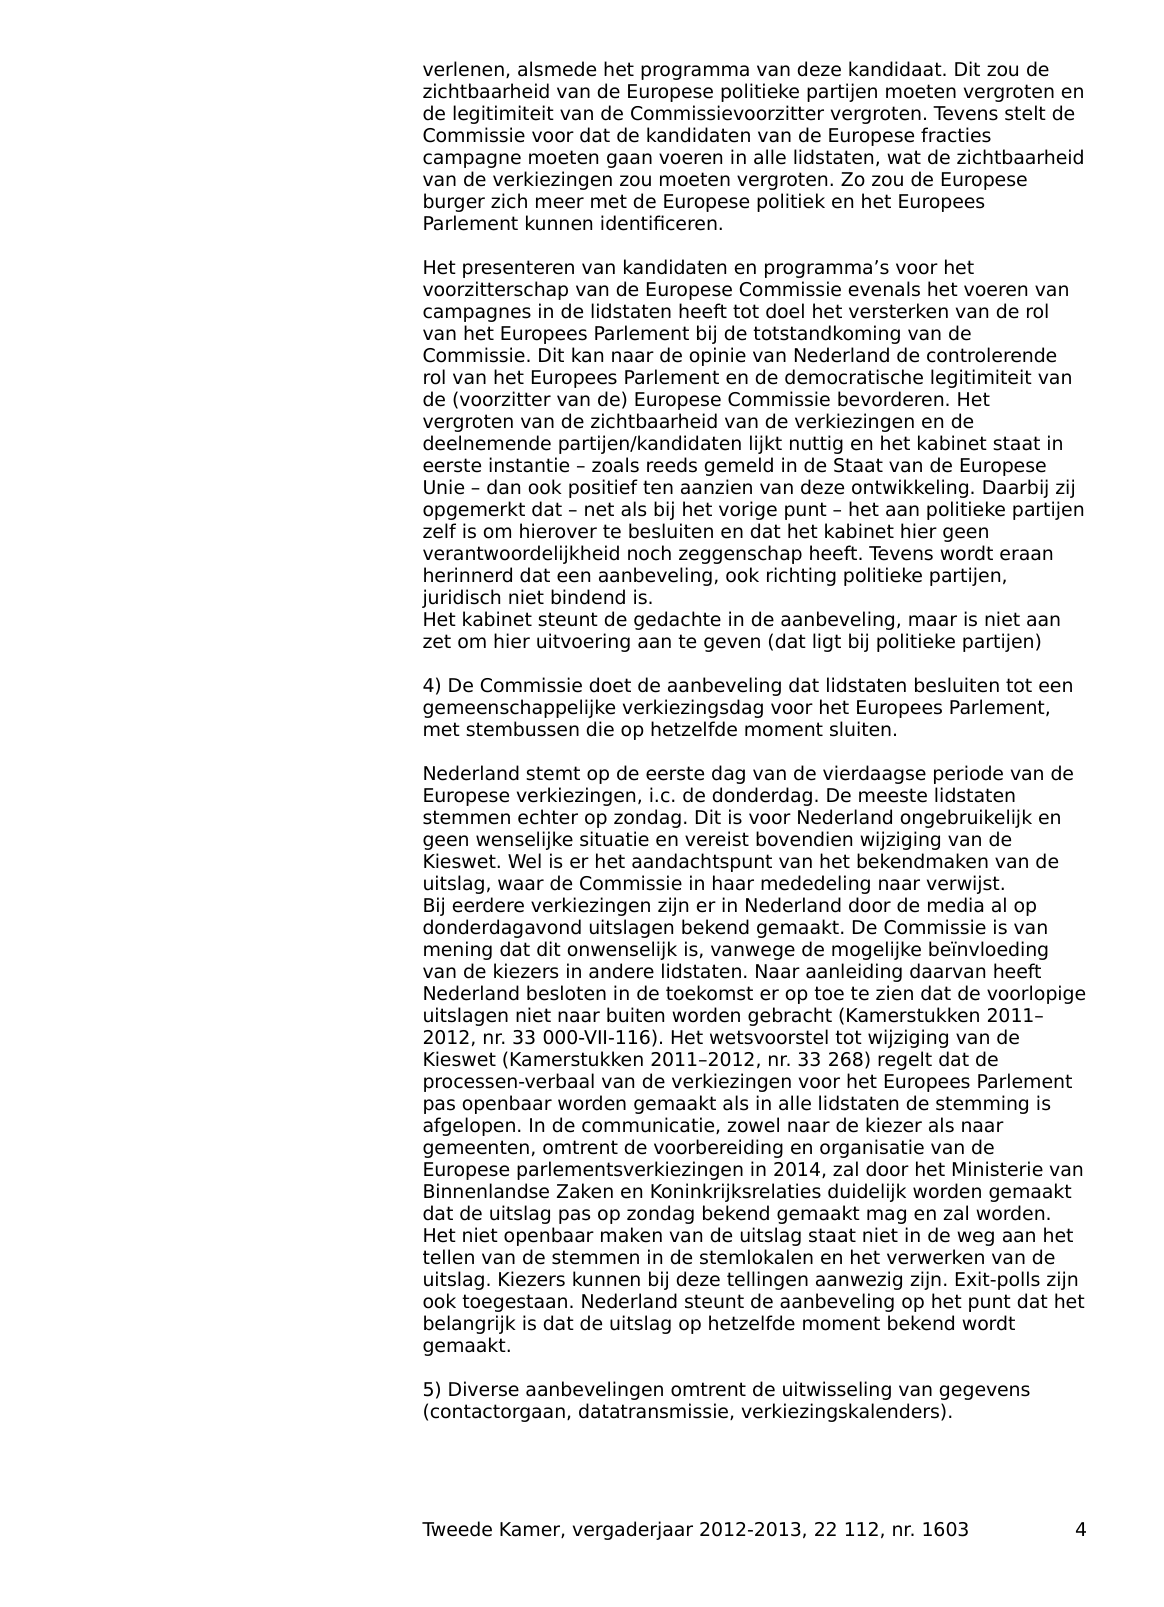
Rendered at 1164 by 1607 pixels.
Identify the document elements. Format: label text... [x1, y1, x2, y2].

text Bij eerdere verkiezingen zijn er in Nederland door de media al op donderdagavond uitslagen bekend gemaakt. De Commissie is van mening dat dit onwenselijk is, vanwege de mogelijke beïnvloeding van de kiezers in andere lidstaten. Naar aanleiding daarvan heeft Nederland besloten in de toekomst er op toe te zien dat de voorlopige uitslagen niet naar buiten worden gebracht (Kamerstukken 2011–2012, nr. 33 000-VII-116). Het wetsvoorstel tot wijziging van de Kieswet (Kamerstukken 2011–2012, nr. 33 268) regelt dat de processen-verbaal van de verkiezingen voor het Europees Parlement pas openbaar worden gemaakt als in alle lidstaten de stemming is afgelopen. In de communicatie, zowel naar de kiezer als naar gemeenten, omtrent de voorbereiding en organisatie van de Europese parlementsverkiezingen in 2014, zal door het Ministerie van Binnenlandse Zaken en Koninkrijksrelaties duidelijk worden gemaakt dat de uitslag pas op zondag bekend gemaakt mag en zal worden. Het niet openbaar maken van de uitslag staat niet in de weg aan het tellen van de stemmen in de stemlokalen en het verwerken van de uitslag. Kiezers kunnen bij deze tellingen aanwezig zijn. Exit-polls zijn ook toegestaan. Nederland steunt de aanbeveling op het punt dat het belangrijk is dat de uitslag op hetzelfde moment bekend wordt gemaakt. [422, 895, 1087, 1356]
text Het presenteren van kandidaten en programma’s voor het voorzitterschap van de Europese Commissie evenals het voeren van campagnes in de lidstaten heeft tot doel het versterken van de rol van het Europees Parlement bij de totstandkoming van de Commissie. Dit kan naar de opinie van Nederland de controlerende rol van het Europees Parlement en de democratische legitimiteit van de (voorzitter van de) Europese Commissie bevorderen. Het vergroten van de zichtbaarheid van de verkiezingen en de deelnemende partijen/kandidaten lijkt nuttig en het kabinet staat in eerste instantie – zoals reeds gemeld in de Staat van de Europese Unie – dan ook positief ten aanzien van deze ontwikkeling. Daarbij zij opgemerkt dat – net als bij het vorige punt – het aan politieke partijen zelf is om hierover te besluiten en dat het kabinet hier geen verantwoordelijkheid noch zeggenschap heeft. Tevens wordt eraan herinnerd dat een aanbeveling, ook richting politieke partijen, juridisch niet bindend is. [422, 257, 1087, 609]
text Het kabinet steunt de gedachte in de aanbeveling, maar is niet aan zet om hier uitvoering aan te geven (dat ligt bij politieke partijen) [422, 609, 1087, 653]
text verlenen, alsmede het programma van deze kandidaat. Dit zou de zichtbaarheid van de Europese politieke partijen moeten vergroten en de legitimiteit van de Commissievoorzitter vergroten. Tevens stelt de Commissie voor dat de kandidaten van de Europese fracties campagne moeten gaan voeren in alle lidstaten, wat de zichtbaarheid van de verkiezingen zou moeten vergroten. Zo zou de Europese burger zich meer met de Europese politiek en het Europees Parlement kunnen identificeren. [422, 59, 1087, 235]
text 5) Diverse aanbevelingen omtrent de uitwisseling van gegevens (contactorgaan, datatransmissie, verkiezingskalenders). [422, 1379, 1087, 1423]
text 4) De Commissie doet de aanbeveling dat lidstaten besluiten tot een gemeenschappelijke verkiezingsdag voor het Europees Parlement, met stembussen die op hetzelfde moment sluiten. [422, 675, 1087, 741]
text Nederland stemt op de eerste dag van de vierdaagse periode van de Europese verkiezingen, i.c. de donderdag. De meeste lidstaten stemmen echter op zondag. Dit is voor Nederland ongebruikelijk en geen wenselijke situatie en vereist bovendien wijziging van de Kieswet. Wel is er het aandachtspunt van het bekendmaken van de uitslag, waar de Commissie in haar mededeling naar verwijst. [422, 763, 1087, 895]
